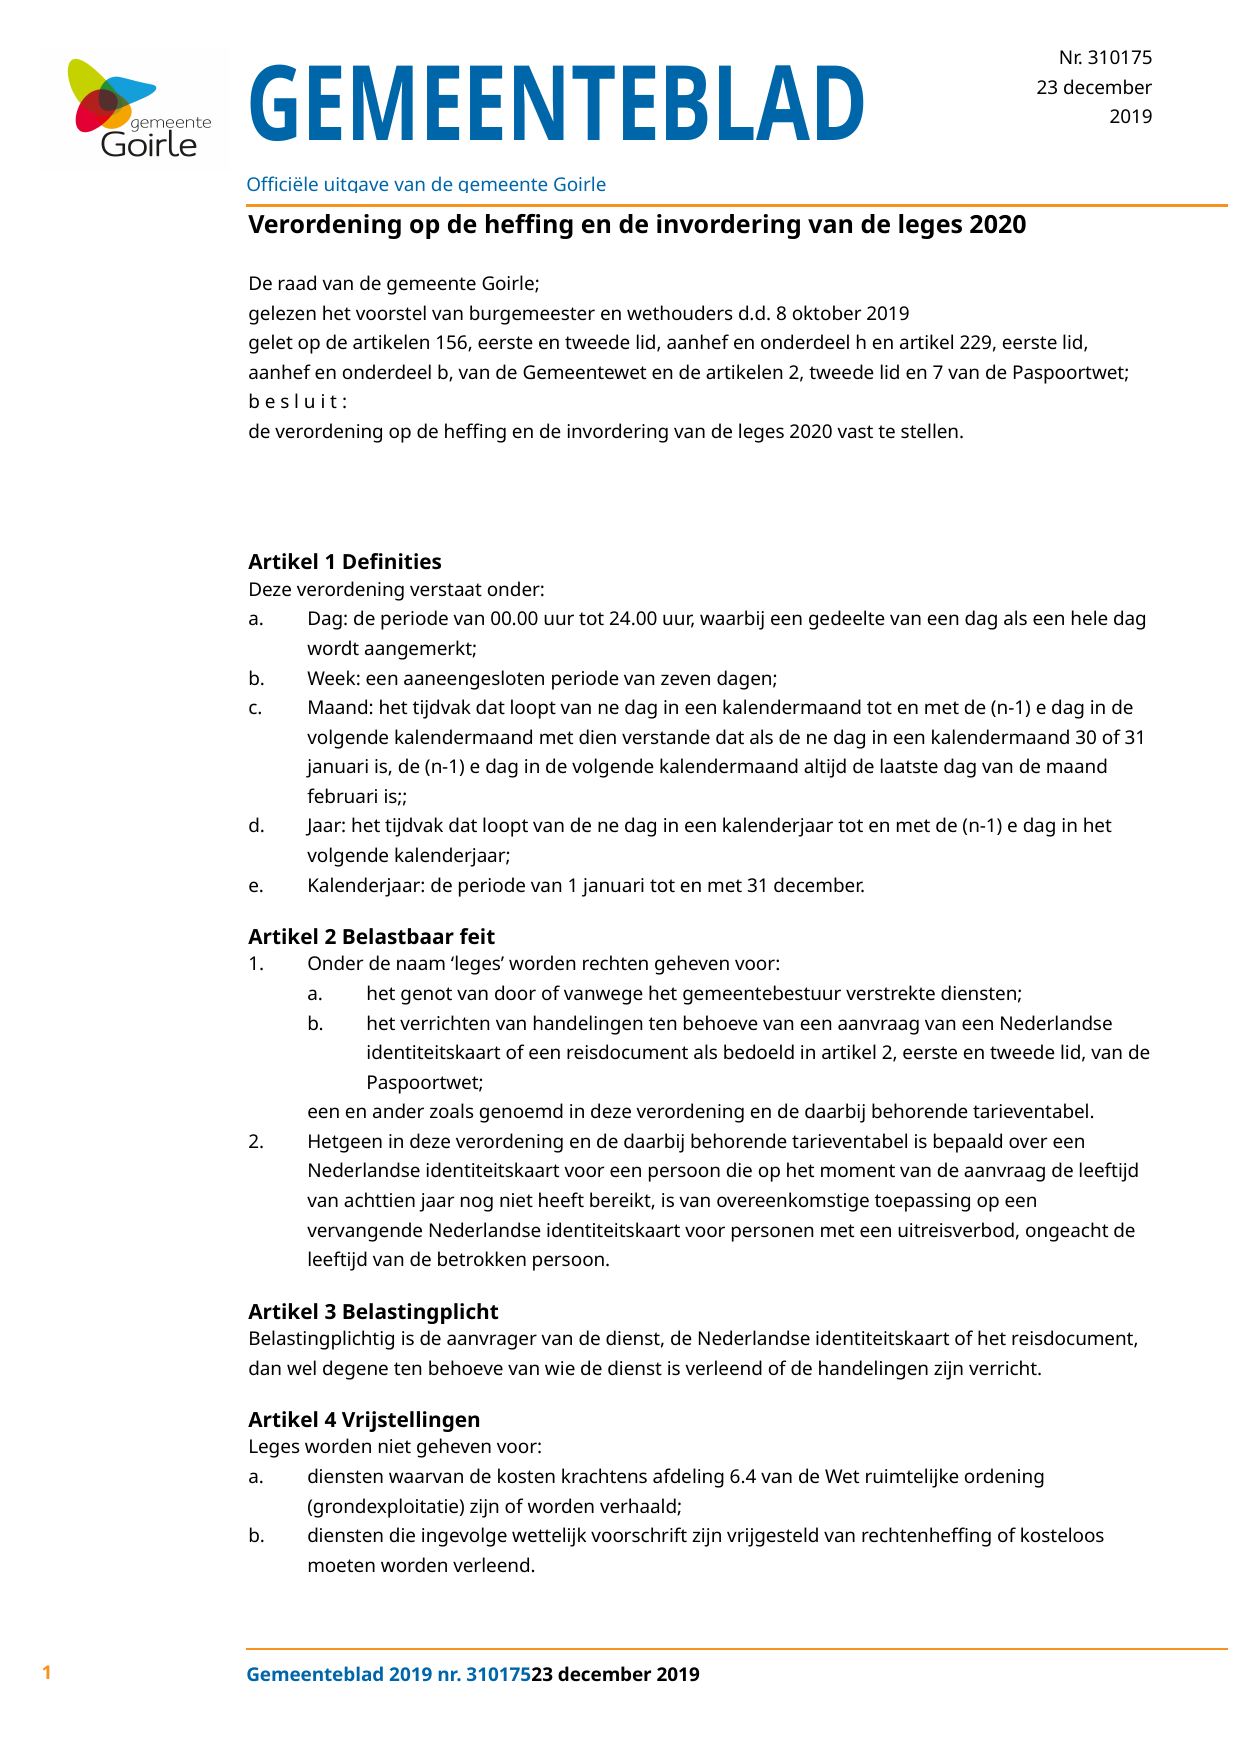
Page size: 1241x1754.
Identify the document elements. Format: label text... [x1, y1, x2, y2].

list Week: een aaneengesloten periode van zeven dagen; [248, 665, 1152, 690]
text gelet op de artikelen 156, eerste en tweede lid, aanhef en onderdeel h en artikel 229, eerste lid, aanhef en onderdeel b, van de Gemeentewet en de artikelen 2, tweede lid en 7 van de Paspoortwet; [248, 329, 1152, 385]
text Artikel 3 Belastingplicht [248, 1297, 1152, 1325]
list Onder de naam ‘leges’ worden rechten geheven voor: [248, 951, 1152, 976]
list diensten die ingevolge wettelijk voorschrift zijn vrijgesteld van rechtenheffing of kosteloos moeten worden verleend. [248, 1522, 1152, 1578]
list het genot van door of vanwege het gemeentebestuur verstrekte diensten; [307, 980, 1152, 1006]
text gelezen het voorstel van burgemeester en wethouders d.d. 8 oktober 2019 [248, 300, 1152, 326]
text de verordening op de heffing en de invordering van de leges 2020 vast te stellen. [248, 418, 1152, 444]
text De raad van de gemeente Goirle; [248, 270, 1152, 296]
list diensten waarvan de kosten krachtens afdeling 6.4 van de Wet ruimtelijke ordening (grondexploitatie) zijn of worden verhaald; [248, 1463, 1152, 1519]
text Artikel 2 Belastbaar feit [248, 922, 1152, 951]
list een en ander zoals genoemd in deze verordening en de daarbij behorende tarieventabel. [248, 1098, 1152, 1124]
text b e s l u i t : [248, 389, 1152, 414]
text Verordening op de heffing en de invordering van de leges 2020 [248, 207, 1152, 241]
list Jaar: het tijdvak dat loopt van de ne dag in een kalenderjaar tot en met de (n-1) e dag in het volgende kalenderjaar; [248, 813, 1152, 868]
text Artikel 1 Definities [248, 547, 1152, 576]
text Deze verordening verstaat onder: [248, 576, 1152, 602]
list het verrichten van handelingen ten behoeve van een aanvraag van een Nederlandse identiteitskaart of een reisdocument als bedoeld in artikel 2, eerste en tweede lid, van de Paspoortwet; [307, 1010, 1152, 1095]
picture [41, 47, 231, 172]
text Belastingplichtig is de aanvrager van de dienst, de Nederlandse identiteitskaart of het reisdocument, dan wel degene ten behoeve van wie de dienst is verleend of de handelingen zijn verricht. [248, 1325, 1152, 1381]
list Dag: de periode van 00.00 uur tot 24.00 uur, waarbij een gedeelte van een dag als een hele dag wordt aangemerkt; [248, 606, 1152, 661]
text Leges worden niet geheven voor: [248, 1434, 1152, 1459]
list Kalenderjaar: de periode van 1 januari tot en met 31 december. [248, 872, 1152, 897]
list Hetgeen in deze verordening en de daarbij behorende tarieventabel is bepaald over een Nederlandse identiteitskaart voor een persoon die op het moment van de aanvraag de leeftijd van achttien jaar nog niet heeft bereikt, is van overeenkomstige toepassing op een vervangende Nederlandse identiteitskaart voor personen met een uitreisverbod, ongeacht de leeftijd van de betrokken persoon. [248, 1128, 1152, 1272]
text Artikel 4 Vrijstellingen [248, 1405, 1152, 1434]
list Maand: het tijdvak dat loopt van ne dag in een kalendermaand tot en met de (n-1) e dag in de volgende kalendermaand met dien verstande dat als de ne dag in een kalendermaand 30 of 31 januari is, de (n-1) e dag in de volgende kalendermaand altijd de laatste dag van de maand februari is;; [248, 694, 1152, 809]
